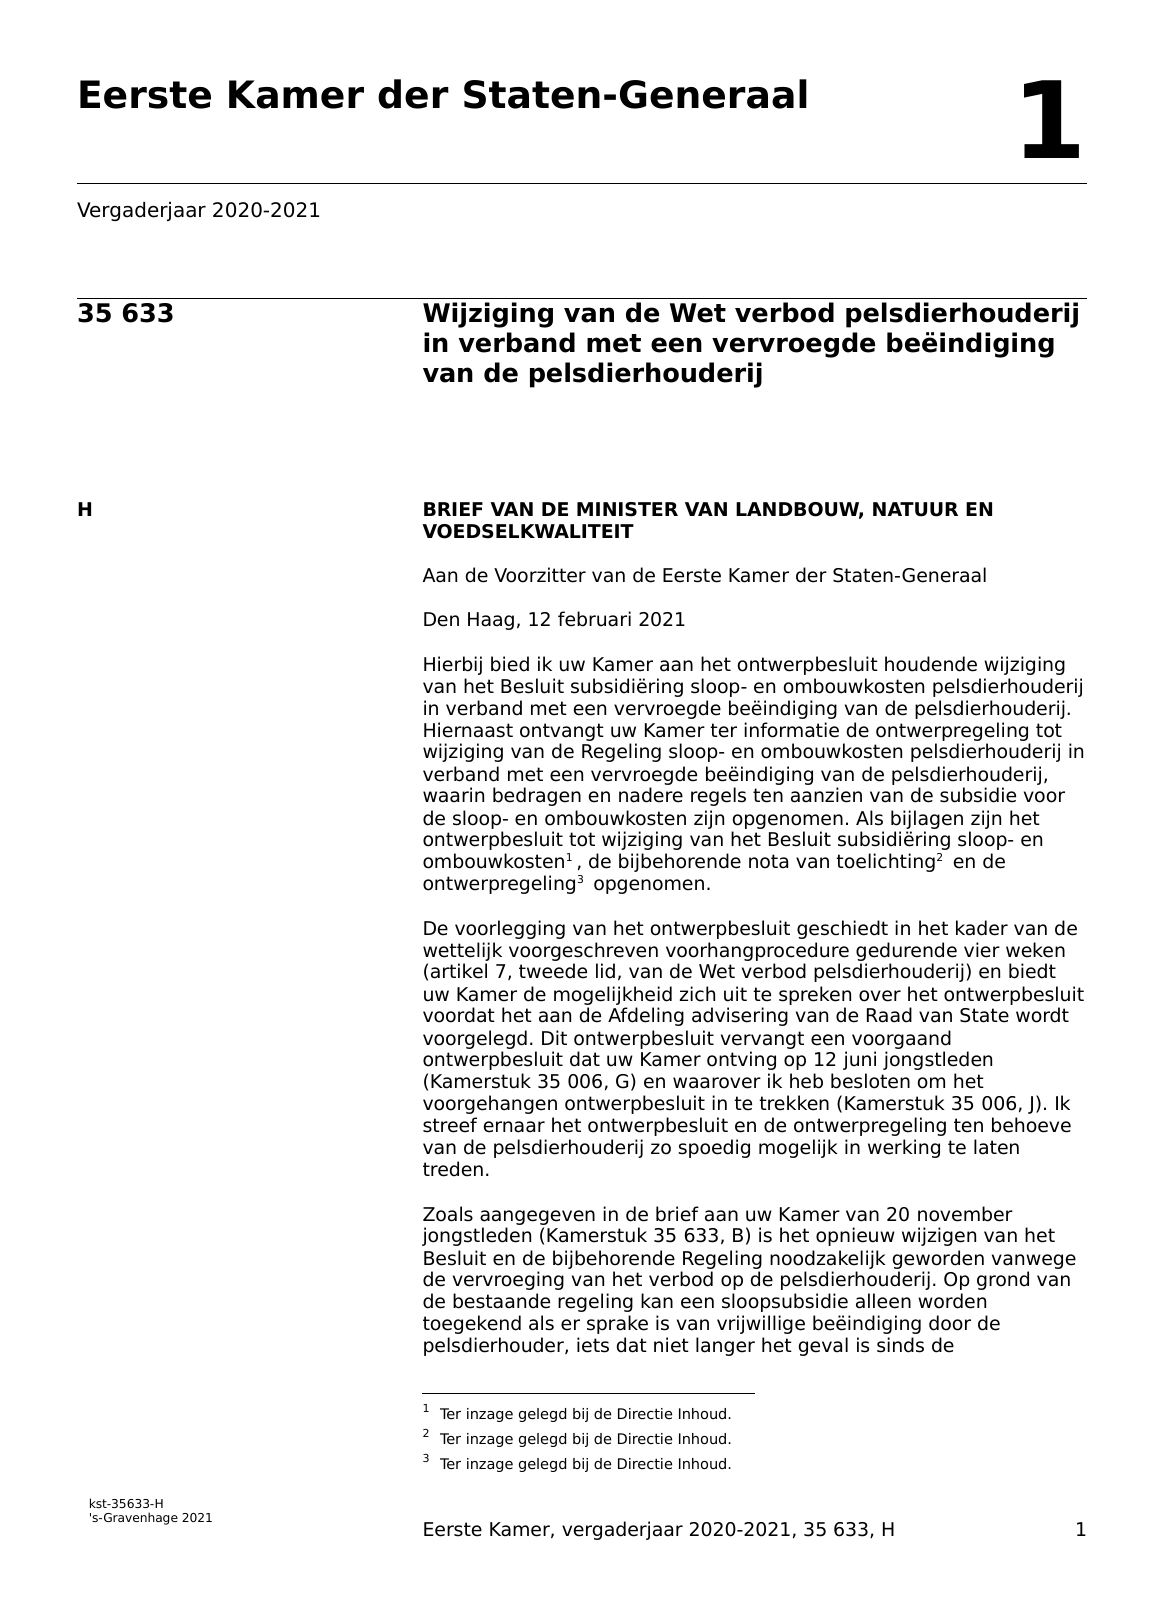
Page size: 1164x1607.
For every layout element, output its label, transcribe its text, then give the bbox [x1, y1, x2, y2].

text Aan de Voorzitter van de Eerste Kamer der Staten-Generaal [422, 565, 1087, 587]
text Ter inzage gelegd bij de Directie Inhoud. [422, 1402, 1087, 1424]
table_header Eerste Kamer der Staten-Generaal [77, 59, 886, 183]
text Hierbij bied ik uw Kamer aan het ontwerpbesluit houdende wijziging van het Besluit subsidiëring sloop- en ombouwkosten pelsdierhouderij in verband met een vervroegde beëindiging van de pelsdierhouderij. Hiernaast ontvangt uw Kamer ter informatie de ontwerpregeling tot wijziging van de Regeling sloop- en ombouwkosten pelsdierhouderij in verband met een vervroegde beëindiging van de pelsdierhouderij, waarin bedragen en nadere regels ten aanzien van de subsidie voor de sloop- en ombouwkosten zijn opgenomen. Als bijlagen zijn het ontwerpbesluit tot wijziging van het Besluit subsidiëring sloop- en ombouwkosten, de bijbehorende nota van toelichting en de ontwerpregeling opgenomen. [422, 653, 1087, 895]
text De voorlegging van het ontwerpbesluit geschiedt in het kader van de wettelijk voorgeschreven voorhangprocedure gedurende vier weken (artikel 7, tweede lid, van de Wet verbod pelsdierhouderij) en biedt uw Kamer de mogelijkheid zich uit te spreken over het ontwerpbesluit voordat het aan de Afdeling advisering van de Raad van State wordt voorgelegd. Dit ontwerpbesluit vervangt een voorgaand ontwerpbesluit dat uw Kamer ontving op 12 juni jongstleden (Kamerstuk 35 006, G) en waarover ik heb besloten om het voorgehangen ontwerpbesluit in te trekken (Kamerstuk 35 006, J). Ik streef ernaar het ontwerpbesluit en de ontwerpregeling ten behoeve van de pelsdierhouderij zo spoedig mogelijk in werking te laten treden. [422, 917, 1087, 1181]
text Den Haag, 12 februari 2021 [422, 609, 1087, 631]
text 's-Gravenhage 2021 [88, 1511, 323, 1525]
text Ter inzage gelegd bij de Directie Inhoud. [422, 1452, 1087, 1474]
text kst-35633-H [88, 1497, 323, 1511]
subtitle 35 633 Wijziging van de Wet verbod pelsdierhouderij in verband met een vervroegde beëindiging van de pelsdierhouderij [77, 299, 1087, 388]
text Zoals aangegeven in de brief aan uw Kamer van 20 november jongstleden (Kamerstuk 35 633, B) is het opnieuw wijzigen van het Besluit en de bijbehorende Regeling noodzakelijk geworden vanwege de vervroeging van het verbod op de pelsdierhouderij. Op grond van de bestaande regeling kan een sloopsubsidie alleen worden toegekend als er sprake is van vrijwillige beëindiging door de pelsdierhouder, iets dat niet langer het geval is sinds de [422, 1203, 1087, 1357]
text Ter inzage gelegd bij de Directie Inhoud. [422, 1427, 1087, 1449]
subtitle H BRIEF VAN DE MINISTER VAN LANDBOUW, NATUUR EN VOEDSELKWALITEIT [77, 499, 1087, 543]
table_cell Vergaderjaar 2020-2021 [77, 184, 1087, 298]
table_header 1 [886, 59, 1087, 183]
